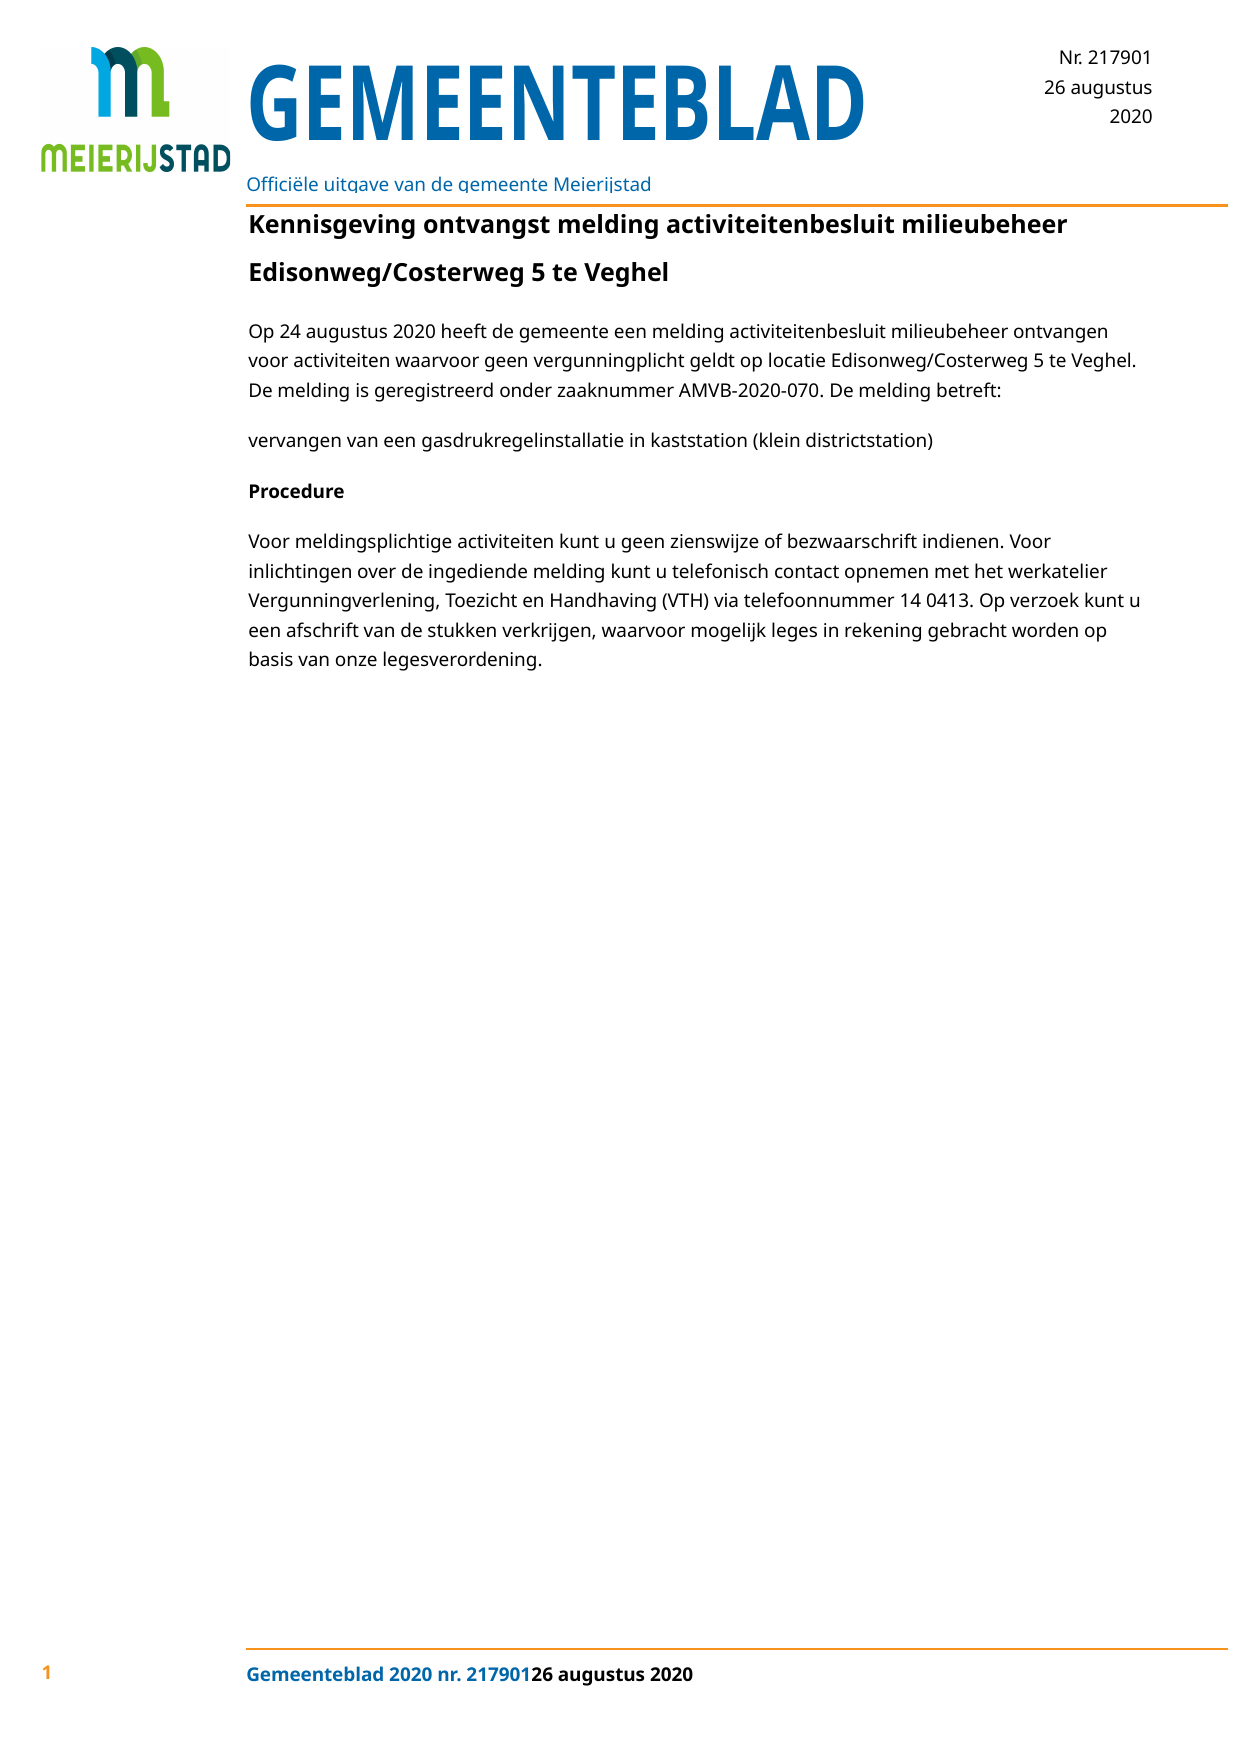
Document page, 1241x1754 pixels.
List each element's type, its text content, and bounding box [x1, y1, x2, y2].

text Procedure [248, 478, 1152, 504]
picture [41, 47, 231, 172]
text Op 24 augustus 2020 heeft de gemeente een melding activiteitenbesluit milieubeheer ontvangen voor activiteiten waarvoor geen vergunningplicht geldt op locatie Edisonweg/Costerweg 5 te Veghel. De melding is geregistreerd onder zaaknummer AMVB-2020-070. De melding betreft: [248, 318, 1152, 403]
text Voor meldingsplichtige activiteiten kunt u geen zienswijze of bezwaarschrift indienen. Voor inlichtingen over de ingediende melding kunt u telefonisch contact opnemen met het werkatelier Vergunningverlening, Toezicht en Handhaving (VTH) via telefoonnummer 14 0413. Op verzoek kunt u een afschrift van de stukken verkrijgen, waarvoor mogelijk leges in rekening gebracht worden op basis van onze legesverordening. [248, 528, 1152, 672]
text Kennisgeving ontvangst melding activiteitenbesluit milieubeheer Edisonweg/Costerweg 5 te Veghel [248, 207, 1152, 288]
text vervangen van een gasdrukregelinstallatie in kaststation (klein districtstation) [248, 427, 1152, 453]
